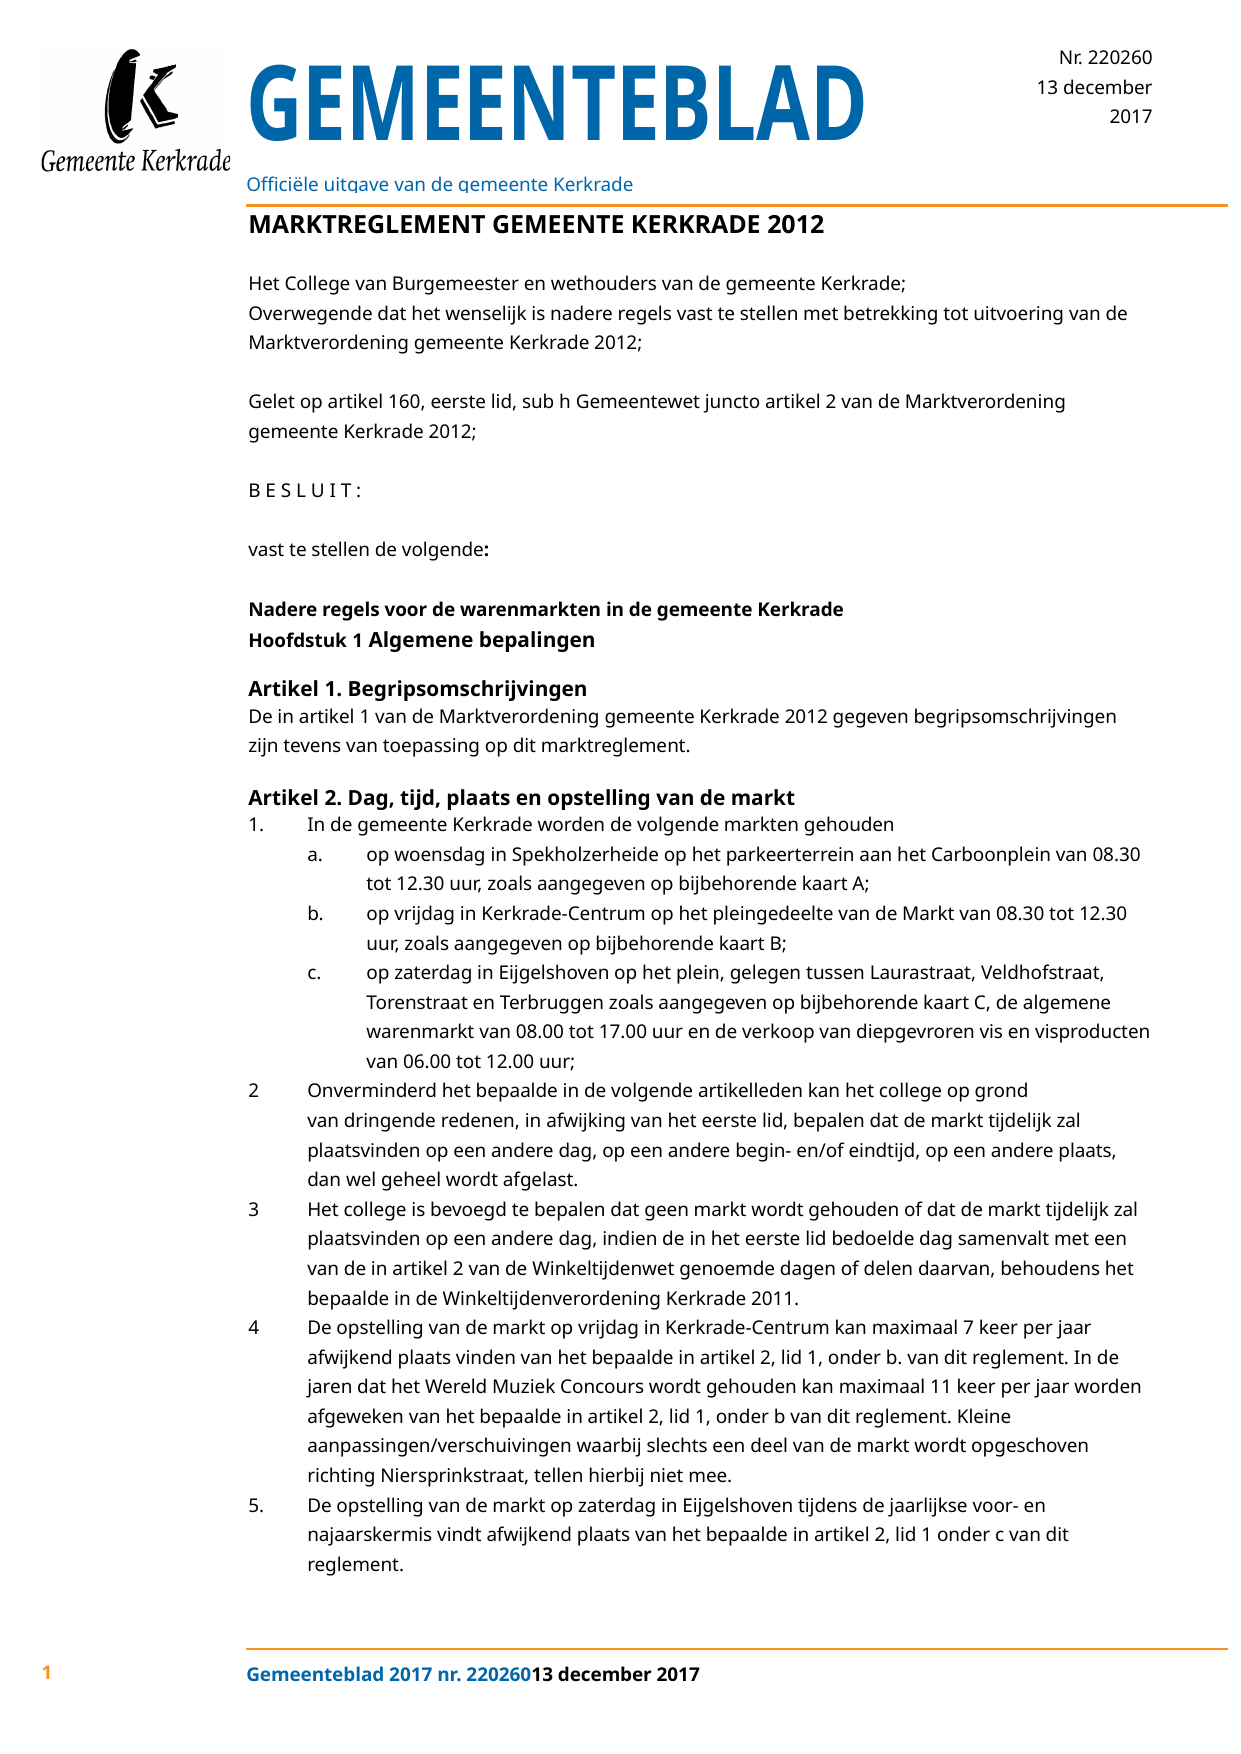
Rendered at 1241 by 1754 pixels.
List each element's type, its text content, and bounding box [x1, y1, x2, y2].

list De opstelling van de markt op zaterdag in Eijgelshoven tijdens de jaarlijkse voor- en najaarskermis vindt afwijkend plaats van het bepaalde in artikel 2, lid 1 onder c van dit reglement. [248, 1492, 1152, 1577]
text Artikel 1. Begripsomschrijvingen [248, 674, 1152, 703]
text Hoofdstuk 1 Algemene bepalingen [248, 625, 1152, 654]
text Het College van Burgemeester en wethouders van de gemeente Kerkrade; [248, 270, 1152, 296]
text De in artikel 1 van de Marktverordening gemeente Kerkrade 2012 gegeven begripsomschrijvingen zijn tevens van toepassing op dit marktreglement. [248, 703, 1152, 758]
text MARKTREGLEMENT GEMEENTE KERKRADE 2012 [248, 207, 1152, 241]
list Onverminderd het bepaalde in de volgende artikelleden kan het college op grond van dringende redenen, in afwijking van het eerste lid, bepalen dat de markt tijdelijk zal plaatsvinden op een andere dag, op een andere begin- en/of eindtijd, op een andere plaats, dan wel geheel wordt afgelast. [248, 1078, 1152, 1192]
text B E S L U I T : [248, 477, 1152, 503]
picture [41, 47, 231, 172]
text Nadere regels voor de warenmarkten in de gemeente Kerkrade [248, 596, 1152, 621]
text Gelet op artikel 160, eerste lid, sub h Gemeentewet juncto artikel 2 van de Marktverordening gemeente Kerkrade 2012; [248, 389, 1152, 444]
list op woensdag in Spekholzerheide op het parkeerterrein aan het Carboonplein van 08.30 tot 12.30 uur, zoals aangegeven op bijbehorende kaart A; [307, 841, 1152, 896]
list De opstelling van de markt op vrijdag in Kerkrade-Centrum kan maximaal 7 keer per jaar afwijkend plaats vinden van het bepaalde in artikel 2, lid 1, onder b. van dit reglement. In de jaren dat het Wereld Muziek Concours wordt gehouden kan maximaal 11 keer per jaar worden afgeweken van het bepaalde in artikel 2, lid 1, onder b van dit reglement. Kleine aanpassingen/verschuivingen waarbij slechts een deel van de markt wordt opgeschoven richting Niersprinkstraat, tellen hierbij niet mee. [248, 1314, 1152, 1488]
list Het college is bevoegd te bepalen dat geen markt wordt gehouden of dat de markt tijdelijk zal plaatsvinden op een andere dag, indien de in het eerste lid bedoelde dag samenvalt met een van de in artikel 2 van de Winkeltijdenwet genoemde dagen of delen daarvan, behoudens het bepaalde in de Winkeltijdenverordening Kerkrade 2011. [248, 1196, 1152, 1311]
text Artikel 2. Dag, tijd, plaats en opstelling van de markt [248, 783, 1152, 811]
text vast te stellen de volgende: [248, 537, 1152, 562]
list op zaterdag in Eijgelshoven op het plein, gelegen tussen Laurastraat, Veldhofstraat, Torenstraat en Terbruggen zoals aangegeven op bijbehorende kaart C, de algemene warenmarkt van 08.00 tot 17.00 uur en de verkoop van diepgevroren vis en visproducten van 06.00 tot 12.00 uur; [307, 959, 1152, 1074]
list op vrijdag in Kerkrade-Centrum op het pleingedeelte van de Markt van 08.30 tot 12.30 uur, zoals aangegeven op bijbehorende kaart B; [307, 900, 1152, 956]
list In de gemeente Kerkrade worden de volgende markten gehouden [248, 811, 1152, 837]
text Overwegende dat het wenselijk is nadere regels vast te stellen met betrekking tot uitvoering van de Marktverordening gemeente Kerkrade 2012; [248, 300, 1152, 355]
